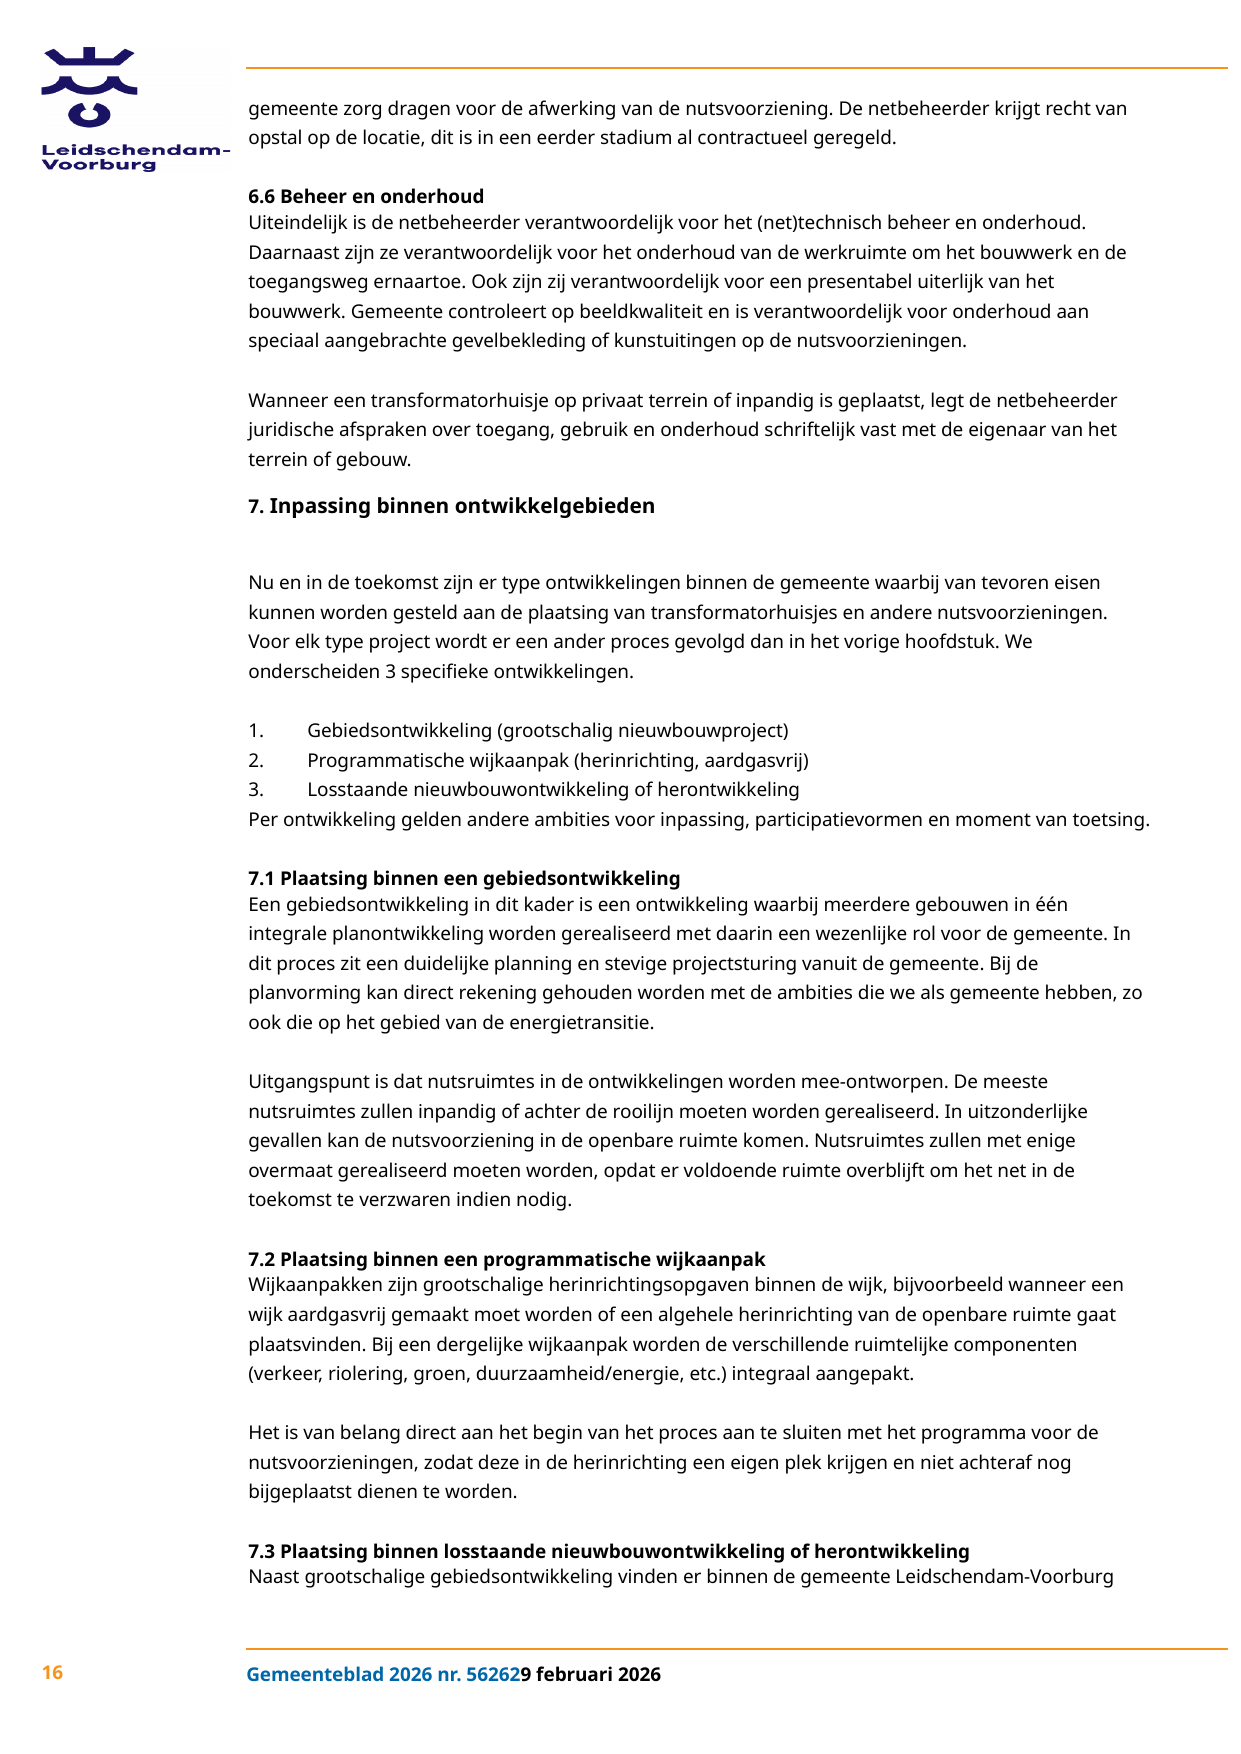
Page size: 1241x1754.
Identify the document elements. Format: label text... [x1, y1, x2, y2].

text Het is van belang direct aan het begin van het proces aan te sluiten met het programma voor de nutsvoorzieningen, zodat deze in de herinrichting een eigen plek krijgen en niet achteraf nog bijgeplaatst dienen te worden. [248, 1419, 1152, 1504]
text 7.2 Plaatsing binnen een programmatische wijkaanpak [248, 1246, 1152, 1272]
list Programmatische wijkaanpak (herinrichting, aardgasvrij) [248, 747, 1152, 772]
text 7. Inpassing binnen ontwikkelgebieden [248, 492, 1152, 520]
text Naast grootschalige gebiedsontwikkeling vinden er binnen de gemeente Leidschendam-Voorburg [248, 1563, 1152, 1589]
text 6.6 Beheer en onderhoud [248, 183, 1152, 209]
picture [41, 47, 231, 172]
list Gebiedsontwikkeling (grootschalig nieuwbouwproject) [248, 717, 1152, 743]
text Uitgangspunt is dat nutsruimtes in de ontwikkelingen worden mee-ontworpen. De meeste nutsruimtes zullen inpandig of achter de rooilijn moeten worden gerealiseerd. In uitzonderlijke gevallen kan de nutsvoorziening in de openbare ruimte komen. Nutsruimtes zullen met enige overmaat gerealiseerd moeten worden, opdat er voldoende ruimte overblijft om het net in de toekomst te verzwaren indien nodig. [248, 1068, 1152, 1212]
text 7.1 Plaatsing binnen een gebiedsontwikkeling [248, 865, 1152, 891]
text 7.3 Plaatsing binnen losstaande nieuwbouwontwikkeling of herontwikkeling [248, 1538, 1152, 1563]
text Nu en in de toekomst zijn er type ontwikkelingen binnen de gemeente waarbij van tevoren eisen kunnen worden gesteld aan de plaatsing van transformatorhuisjes en andere nutsvoorzieningen. Voor elk type project wordt er een ander proces gevolgd dan in het vorige hoofdstuk. We onderscheiden 3 specifieke ontwikkelingen. [248, 569, 1152, 684]
text Een gebiedsontwikkeling in dit kader is een ontwikkeling waarbij meerdere gebouwen in één integrale planontwikkeling worden gerealiseerd met daarin een wezenlijke rol voor de gemeente. In dit proces zit een duidelijke planning en stevige projectsturing vanuit de gemeente. Bij de planvorming kan direct rekening gehouden worden met de ambities die we als gemeente hebben, zo ook die op het gebied van de energietransitie. [248, 891, 1152, 1035]
text Wanneer een transformatorhuisje op privaat terrein of inpandig is geplaatst, legt de netbeheerder juridische afspraken over toegang, gebruik en onderhoud schriftelijk vast met de eigenaar van het terrein of gebouw. [248, 387, 1152, 472]
list Losstaande nieuwbouwontwikkeling of herontwikkeling [248, 776, 1152, 802]
text Wijkaanpakken zijn grootschalige herinrichtingsopgaven binnen de wijk, bijvoorbeeld wanneer een wijk aardgasvrij gemaakt moet worden of een algehele herinrichting van de openbare ruimte gaat plaatsvinden. Bij een dergelijke wijkaanpak worden de verschillende ruimtelijke componenten (verkeer, riolering, groen, duurzaamheid/energie, etc.) integraal aangepakt. [248, 1272, 1152, 1386]
text gemeente zorg dragen voor de afwerking van de nutsvoorziening. De netbeheerder krijgt recht van opstal op de locatie, dit is in een eerder stadium al contractueel geregeld. [248, 95, 1152, 150]
text Uiteindelijk is de netbeheerder verantwoordelijk voor het (net)technisch beheer en onderhoud. Daarnaast zijn ze verantwoordelijk voor het onderhoud van de werkruimte om het bouwwerk en de toegangsweg ernaartoe. Ook zijn zij verantwoordelijk voor een presentabel uiterlijk van het bouwwerk. Gemeente controleert op beeldkwaliteit en is verantwoordelijk voor onderhoud aan speciaal aangebrachte gevelbekleding of kunstuitingen op de nutsvoorzieningen. [248, 209, 1152, 353]
text Per ontwikkeling gelden andere ambities voor inpassing, participatievormen en moment van toetsing. [248, 806, 1152, 832]
